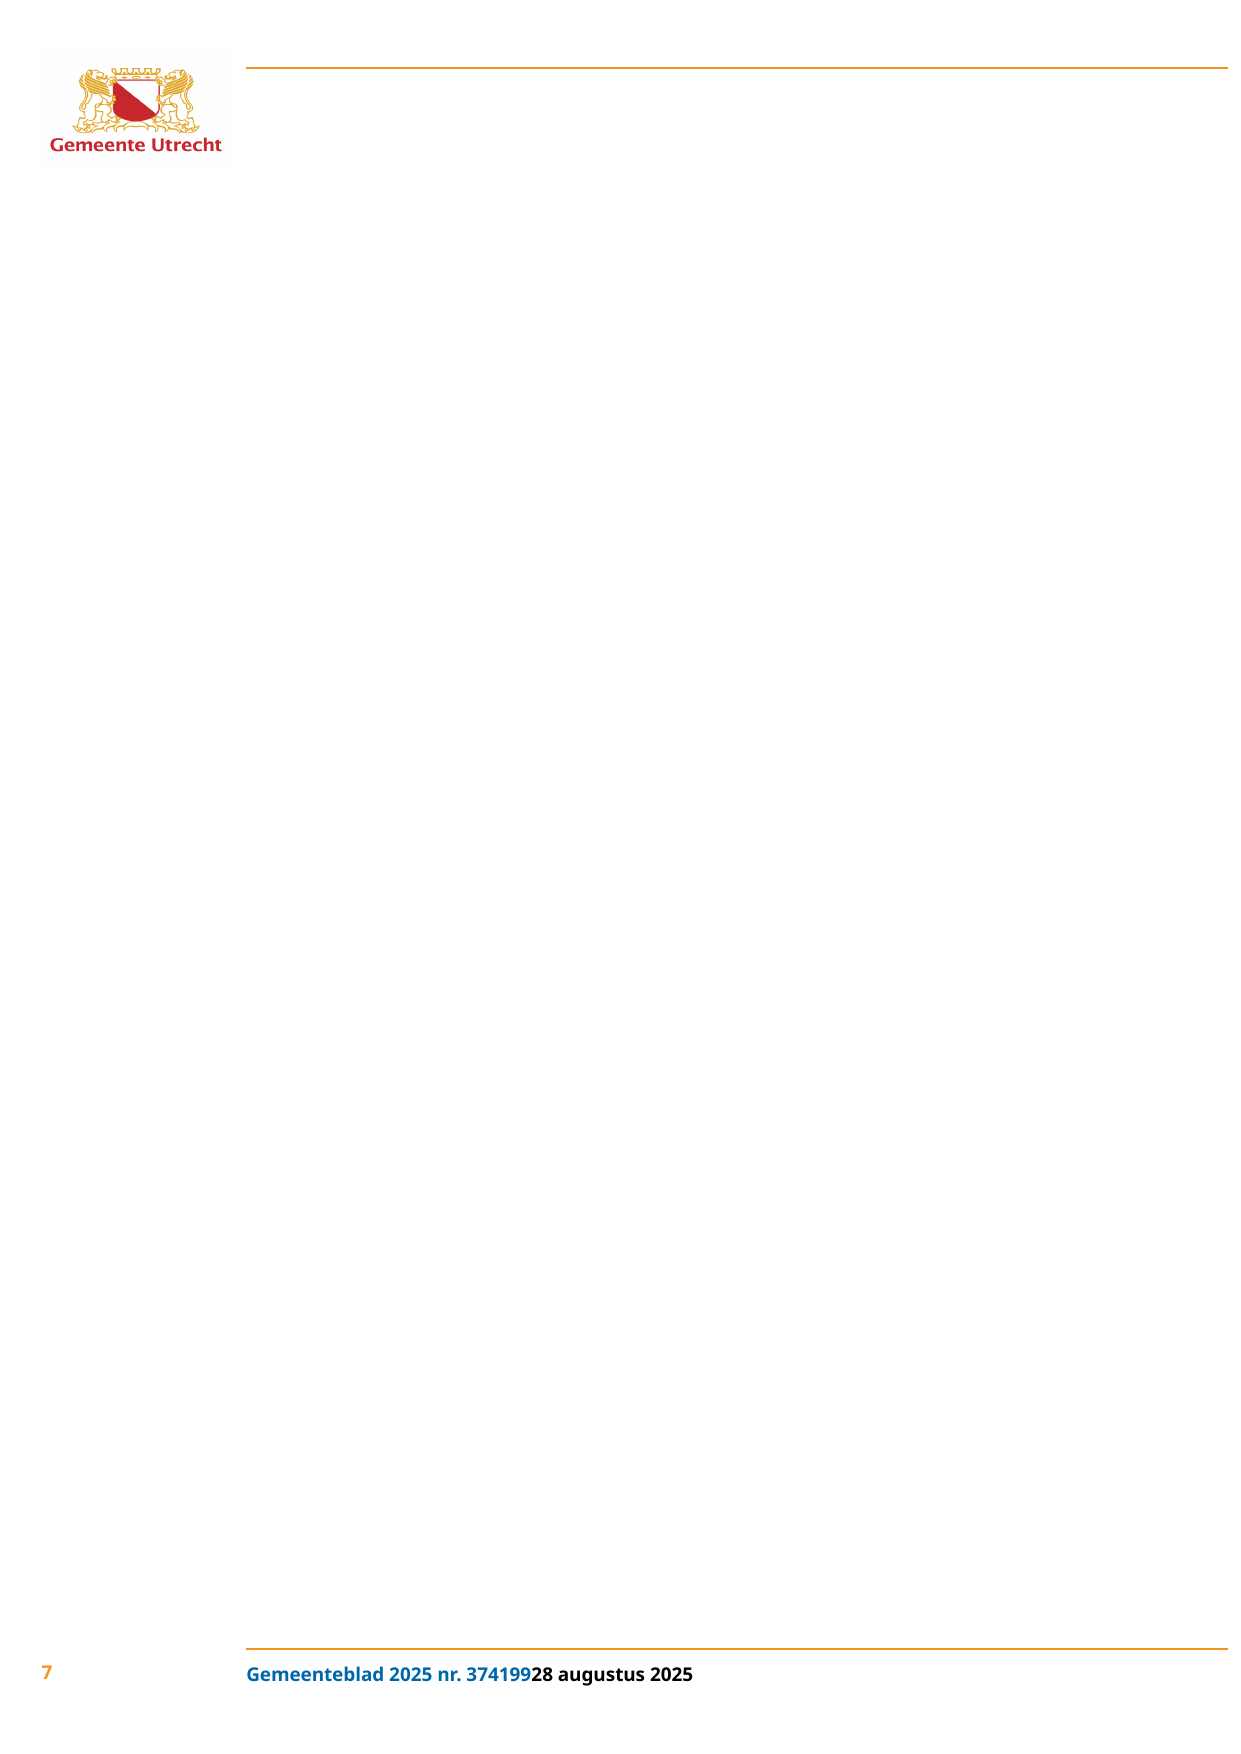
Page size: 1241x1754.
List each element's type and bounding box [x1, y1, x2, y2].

picture [41, 47, 231, 172]
